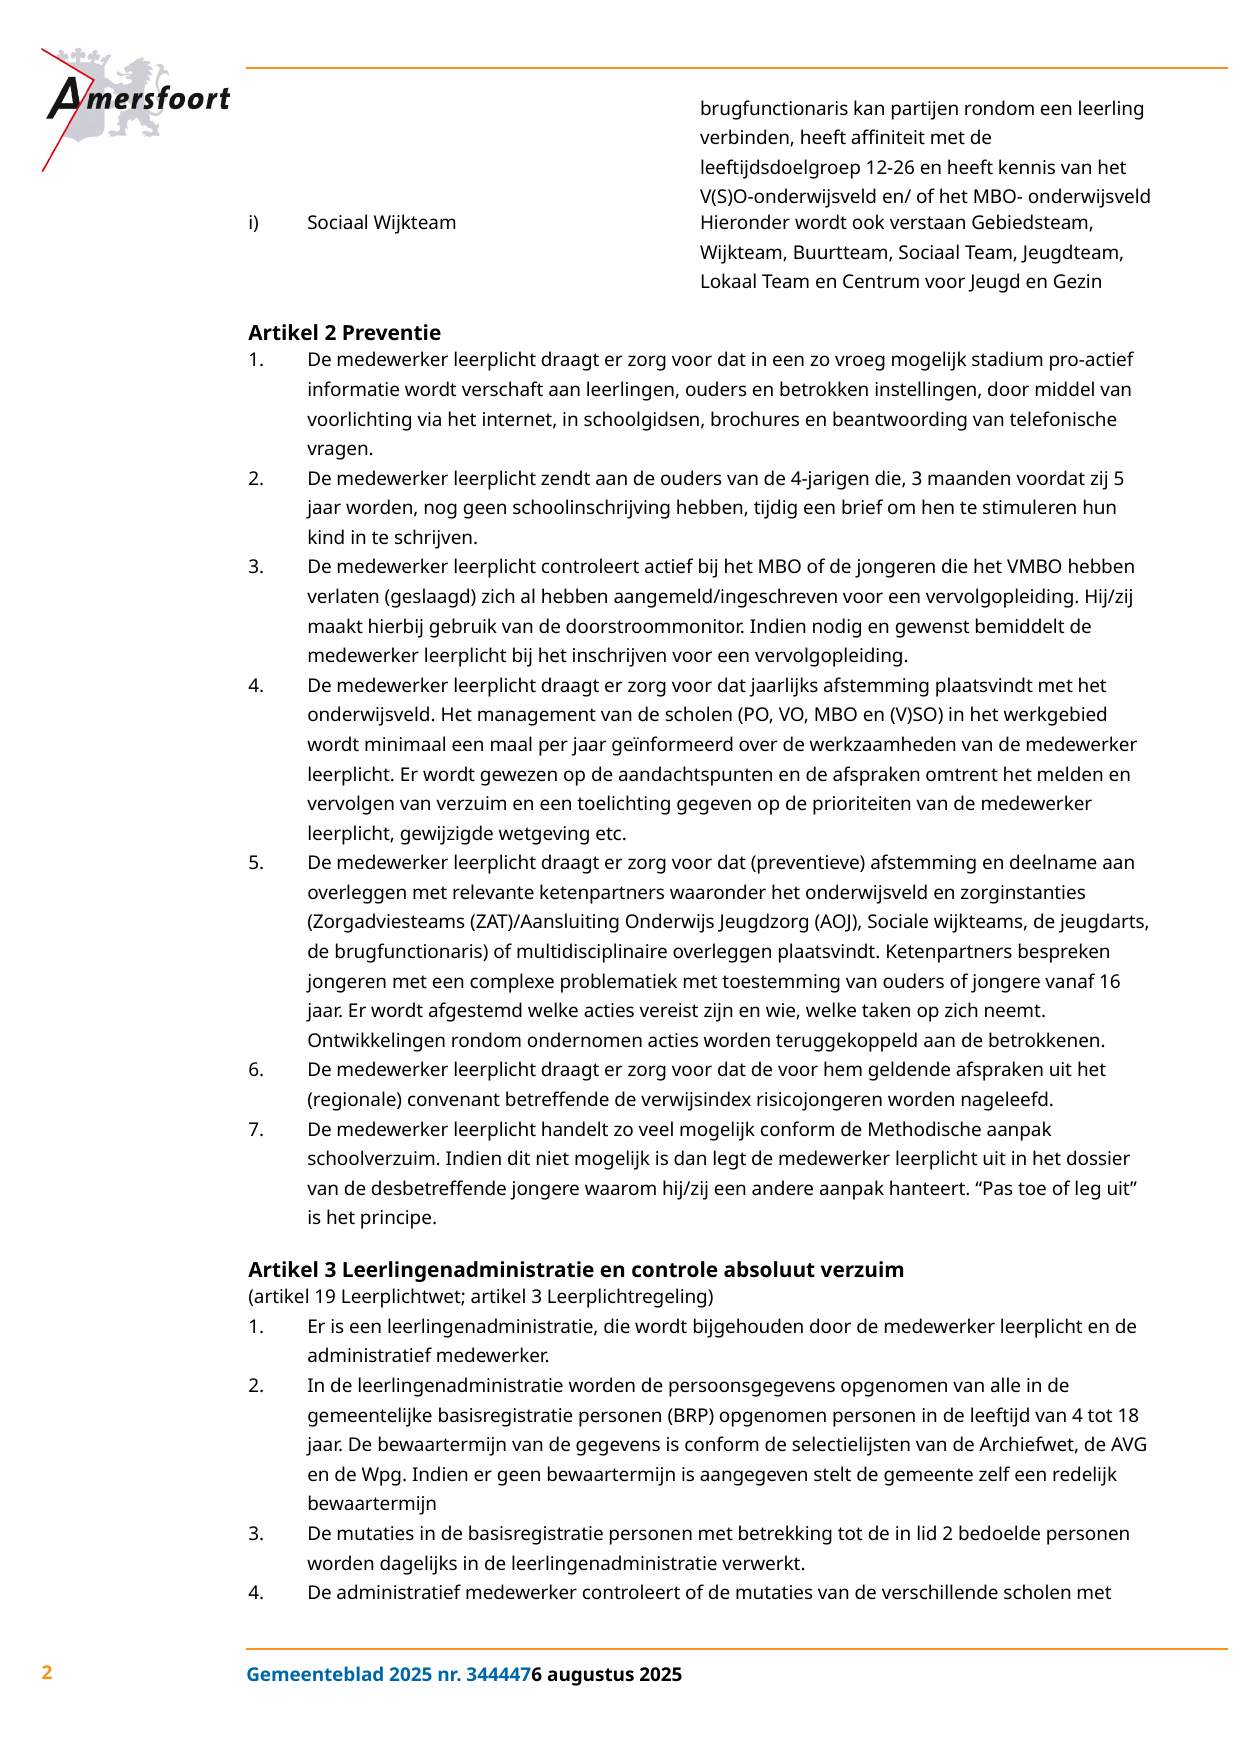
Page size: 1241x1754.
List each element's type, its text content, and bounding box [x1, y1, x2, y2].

table_cell [248, 95, 700, 209]
list De medewerker leerplicht handelt zo veel mogelijk conform de Methodische aanpak schoolverzuim. Indien dit niet mogelijk is dan legt de medewerker leerplicht uit in het dossier van de desbetreffende jongere waarom hij/zij een andere aanpak hanteert. “Pas toe of leg uit” is het principe. [248, 1116, 1152, 1230]
list In de leerlingenadministratie worden de persoonsgegevens opgenomen van alle in de gemeentelijke basisregistratie personen (BRP) opgenomen personen in de leeftijd van 4 tot 18 jaar. De bewaartermijn van de gegevens is conform de selectielijsten van de Archiefwet, de AVG en de Wpg. Indien er geen bewaartermijn is aangegeven stelt de gemeente zelf een redelijk bewaartermijn [248, 1372, 1152, 1516]
list De mutaties in de basisregistratie personen met betrekking tot de in lid 2 bedoelde personen worden dagelijks in de leerlingenadministratie verwerkt. [248, 1520, 1152, 1575]
table_cell Sociaal Wijkteam [248, 209, 700, 294]
list Er is een leerlingenadministratie, die wordt bijgehouden door de medewerker leerplicht en de administratief medewerker. [248, 1313, 1152, 1368]
list De medewerker leerplicht draagt er zorg voor dat in een zo vroeg mogelijk stadium pro-actief informatie wordt verschaft aan leerlingen, ouders en betrokken instellingen, door middel van voorlichting via het internet, in schoolgidsen, brochures en beantwoording van telefonische vragen. [248, 347, 1152, 461]
table_cell brugfunctionaris kan partijen rondom een leerling verbinden, heeft affiniteit met de leeftijdsdoelgroep 12-26 en heeft kennis van het V(S)O-onderwijsveld en/ of het MBO- onderwijsveld [700, 95, 1152, 209]
text Artikel 2 Preventie [248, 318, 1152, 347]
list De medewerker leerplicht controleert actief bij het MBO of de jongeren die het VMBO hebben verlaten (geslaagd) zich al hebben aangemeld/ingeschreven voor een vervolgopleiding. Hij/zij maakt hierbij gebruik van de doorstroommonitor. Indien nodig en gewenst bemiddelt de medewerker leerplicht bij het inschrijven voor een vervolgopleiding. [248, 554, 1152, 668]
list De medewerker leerplicht zendt aan de ouders van de 4-jarigen die, 3 maanden voordat zij 5 jaar worden, nog geen schoolinschrijving hebben, tijdig een brief om hen te stimuleren hun kind in te schrijven. [248, 465, 1152, 550]
table_cell Hieronder wordt ook verstaan Gebiedsteam, Wijkteam, Buurtteam, Sociaal Team, Jeugdteam, Lokaal Team en Centrum voor Jeugd en Gezin [700, 209, 1152, 294]
text (artikel 19 Leerplichtwet; artikel 3 Leerplichtregeling) [248, 1283, 1152, 1309]
list De medewerker leerplicht draagt er zorg voor dat jaarlijks afstemming plaatsvindt met het onderwijsveld. Het management van de scholen (PO, VO, MBO en (V)SO) in het werkgebied wordt minimaal een maal per jaar geïnformeerd over de werkzaamheden van de medewerker leerplicht. Er wordt gewezen op de aandachtspunten en de afspraken omtrent het melden en vervolgen van verzuim en een toelichting gegeven op de prioriteiten van de medewerker leerplicht, gewijzigde wetgeving etc. [248, 672, 1152, 846]
list De medewerker leerplicht draagt er zorg voor dat de voor hem geldende afspraken uit het (regionale) convenant betreffende de verwijsindex risicojongeren worden nageleefd. [248, 1057, 1152, 1112]
list De administratief medewerker controleert of de mutaties van de verschillende scholen met [248, 1579, 1152, 1605]
text Artikel 3 Leerlingenadministratie en controle absoluut verzuim [248, 1255, 1152, 1283]
list De medewerker leerplicht draagt er zorg voor dat (preventieve) afstemming en deelname aan overleggen met relevante ketenpartners waaronder het onderwijsveld en zorginstanties (Zorgadviesteams (ZAT)/Aansluiting Onderwijs Jeugdzorg (AOJ), Sociale wijkteams, de jeugdarts, de brugfunctionaris) of multidisciplinaire overleggen plaatsvindt. Ketenpartners bespreken jongeren met een complexe problematiek met toestemming van ouders of jongere vanaf 16 jaar. Er wordt afgestemd welke acties vereist zijn en wie, welke taken op zich neemt. Ontwikkelingen rondom ondernomen acties worden teruggekoppeld aan de betrokkenen. [248, 849, 1152, 1053]
picture [41, 47, 231, 172]
